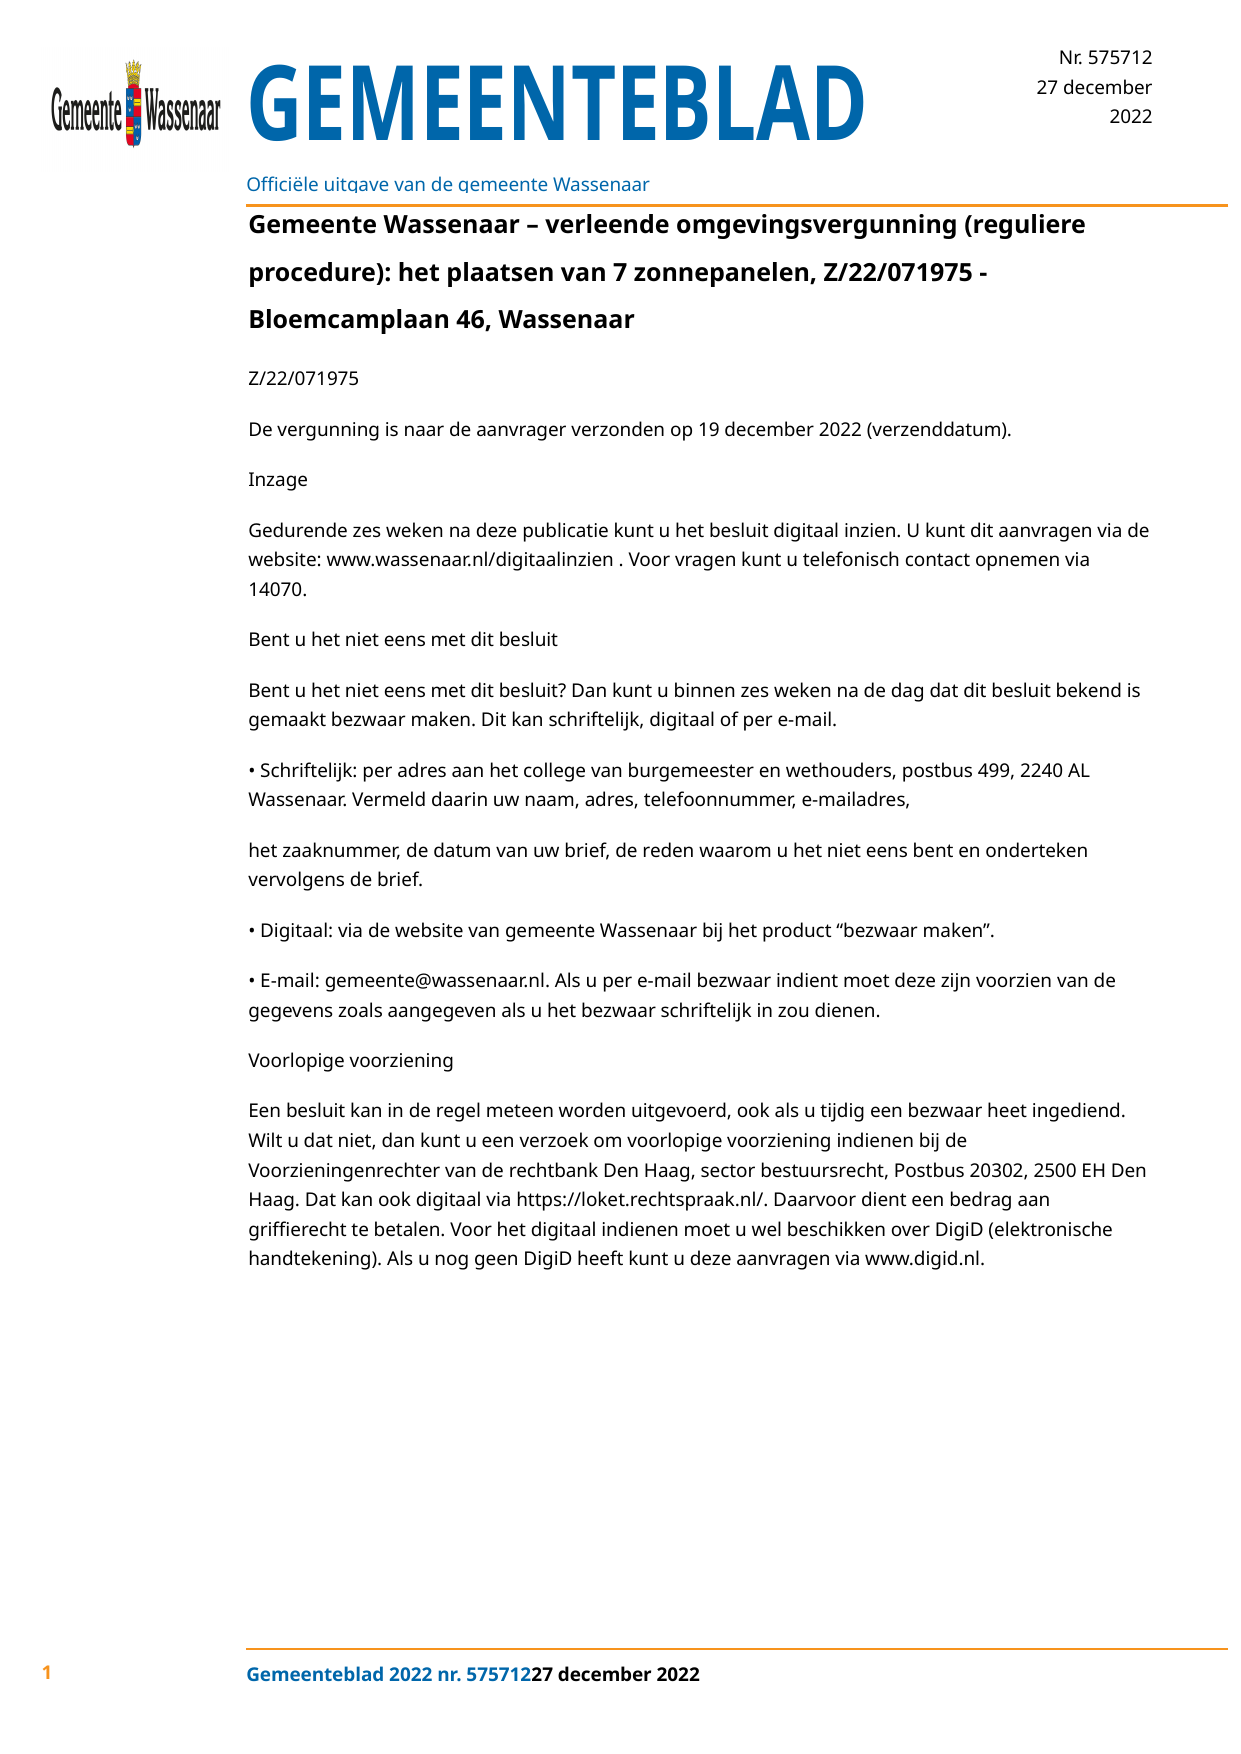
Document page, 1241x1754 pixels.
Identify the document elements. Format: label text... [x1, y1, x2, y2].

text Inzage [248, 466, 1152, 492]
text • Digitaal: via de website van gemeente Wassenaar bij het product “bezwaar maken”. [248, 917, 1152, 942]
text Bent u het niet eens met dit besluit [248, 626, 1152, 652]
picture [41, 47, 231, 172]
text Z/22/071975 [248, 366, 1152, 391]
text Gedurende zes weken na deze publicatie kunt u het besluit digitaal inzien. U kunt dit aanvragen via de website: www.wassenaar.nl/digitaalinzien . Voor vragen kunt u telefonisch contact opnemen via 14070. [248, 517, 1152, 602]
text het zaaknummer, de datum van uw brief, de reden waarom u het niet eens bent en onderteken vervolgens de brief. [248, 837, 1152, 892]
text • E-mail: gemeente@wassenaar.nl. Als u per e-mail bezwaar indient moet deze zijn voorzien van de gegevens zoals aangegeven als u het bezwaar schriftelijk in zou dienen. [248, 967, 1152, 1022]
text • Schriftelijk: per adres aan het college van burgemeester en wethouders, postbus 499, 2240 AL Wassenaar. Vermeld daarin uw naam, adres, telefoonnummer, e-mailadres, [248, 757, 1152, 812]
text Voorlopige voorziening [248, 1047, 1152, 1073]
text De vergunning is naar de aanvrager verzonden op 19 december 2022 (verzenddatum). [248, 416, 1152, 442]
text Bent u het niet eens met dit besluit? Dan kunt u binnen zes weken na de dag dat dit besluit bekend is gemaakt bezwaar maken. Dit kan schriftelijk, digitaal of per e-mail. [248, 677, 1152, 732]
text Een besluit kan in de regel meteen worden uitgevoerd, ook als u tijdig een bezwaar heet ingediend. Wilt u dat niet, dan kunt u een verzoek om voorlopige voorziening indienen bij de Voorzieningenrechter van de rechtbank Den Haag, sector bestuursrecht, Postbus 20302, 2500 EH Den Haag. Dat kan ook digitaal via https://loket.rechtspraak.nl/. Daarvoor dient een bedrag aan griffierecht te betalen. Voor het digitaal indienen moet u wel beschikken over DigiD (elektronische handtekening). Als u nog geen DigiD heeft kunt u deze aanvragen via www.digid.nl. [248, 1098, 1152, 1271]
text Gemeente Wassenaar – verleende omgevingsvergunning (reguliere procedure): het plaatsen van 7 zonnepanelen, Z/22/071975 - Bloemcamplaan 46, Wassenaar [248, 207, 1152, 336]
